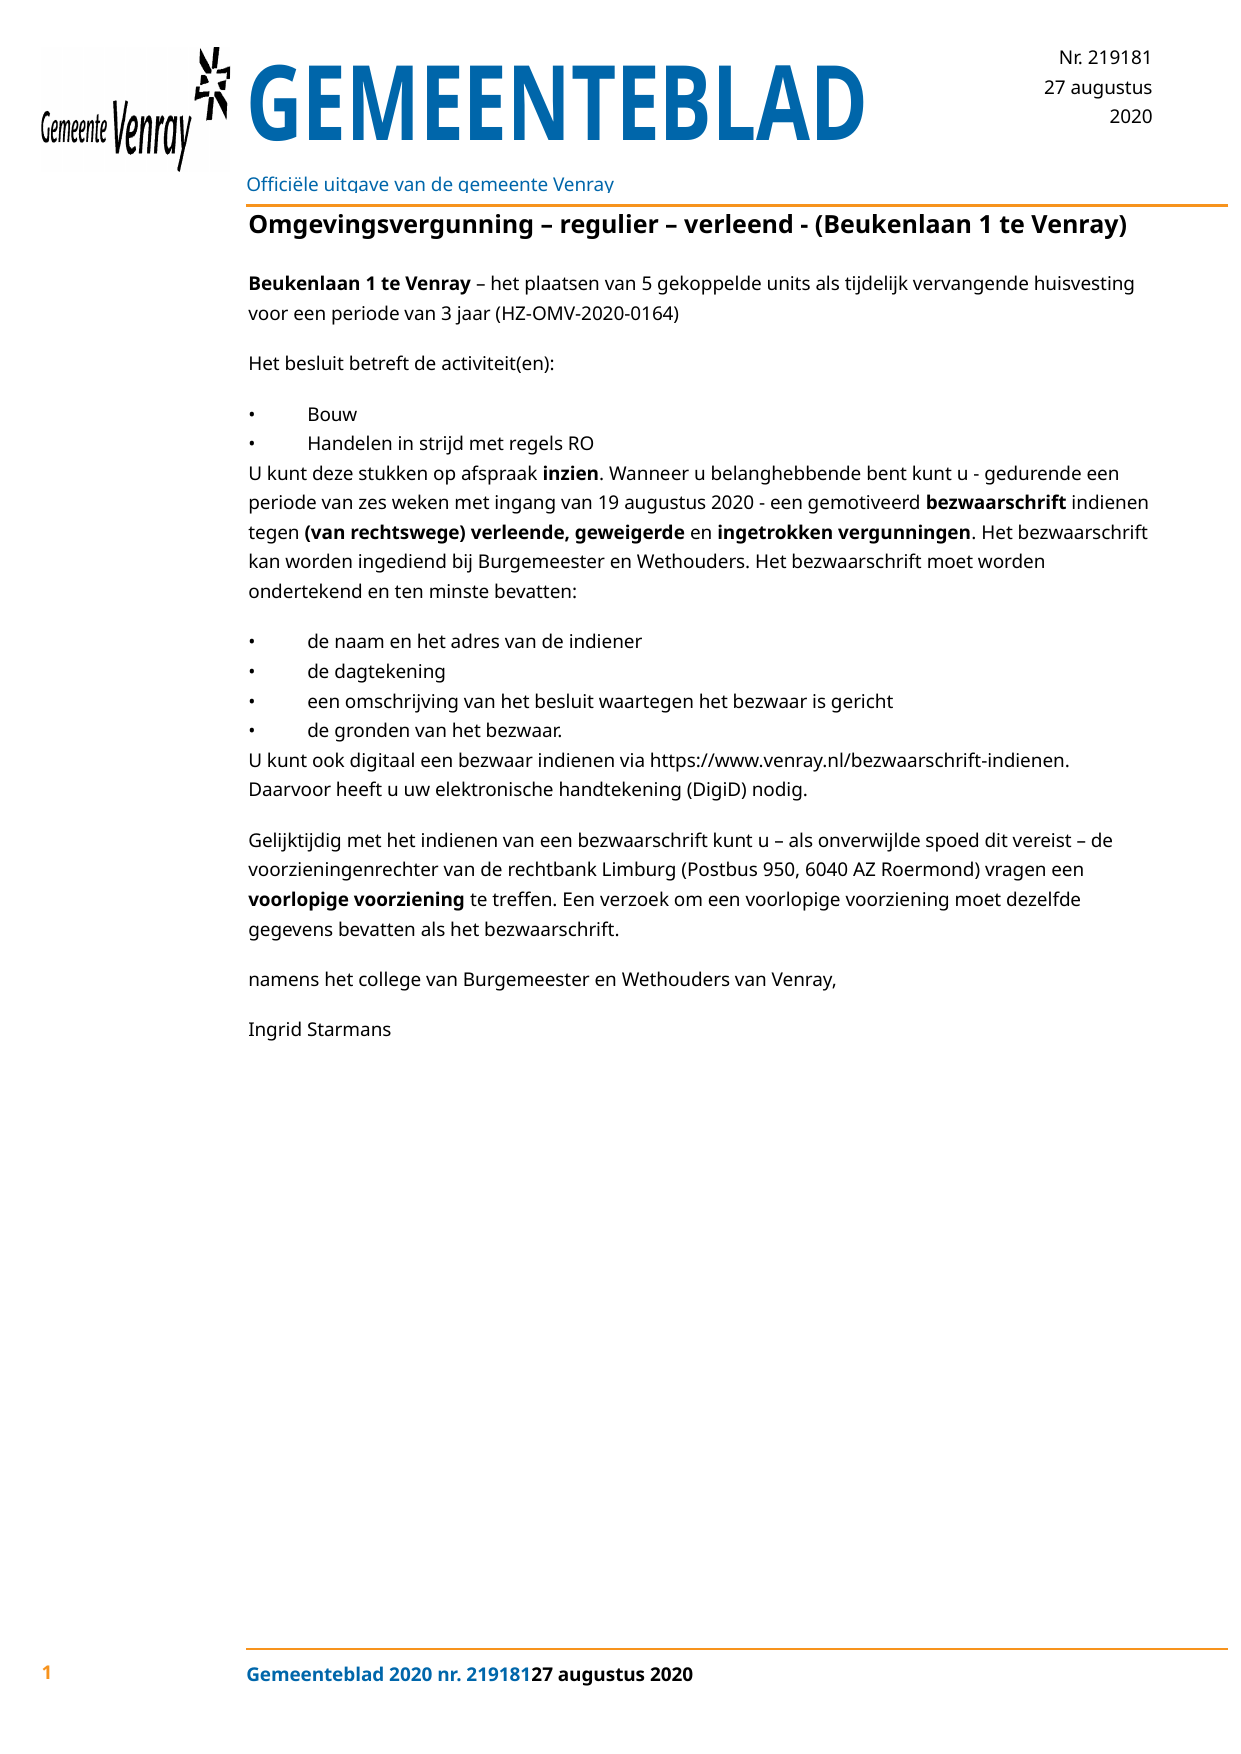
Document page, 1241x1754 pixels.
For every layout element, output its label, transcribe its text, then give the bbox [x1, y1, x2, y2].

list de dagtekening [248, 658, 1152, 684]
text Omgevingsvergunning – regulier – verleend - (Beukenlaan 1 te Venray) [248, 207, 1152, 241]
picture [41, 47, 231, 172]
list de gronden van het bezwaar. [248, 717, 1152, 743]
text U kunt deze stukken op afspraak inzien. Wanneer u belanghebbende bent kunt u - gedurende een periode van zes weken met ingang van 19 augustus 2020 - een gemotiveerd bezwaarschrift indienen tegen (van rechtswege) verleende, geweigerde en ingetrokken vergunningen. Het bezwaarschrift kan worden ingediend bij Burgemeester en Wethouders. Het bezwaarschrift moet worden ondertekend en ten minste bevatten: [248, 460, 1152, 604]
text Gelijktijdig met het indienen van een bezwaarschrift kunt u – als onverwijlde spoed dit vereist – de voorzieningenrechter van de rechtbank Limburg (Postbus 950, 6040 AZ Roermond) vragen een voorlopige voorziening te treffen. Een verzoek om een voorlopige voorziening moet dezelfde gegevens bevatten als het bezwaarschrift. [248, 827, 1152, 941]
text namens het college van Burgemeester en Wethouders van Venray, [248, 966, 1152, 992]
text U kunt ook digitaal een bezwaar indienen via https://www.venray.nl/bezwaarschrift-indienen. Daarvoor heeft u uw elektronische handtekening (DigiD) nodig. [248, 747, 1152, 802]
list Handelen in strijd met regels RO [248, 430, 1152, 456]
text Het besluit betreft de activiteit(en): [248, 350, 1152, 376]
list Bouw [248, 401, 1152, 426]
list een omschrijving van het besluit waartegen het bezwaar is gericht [248, 688, 1152, 713]
text Ingrid Starmans [248, 1017, 1152, 1042]
list de naam en het adres van de indiener [248, 629, 1152, 654]
text Beukenlaan 1 te Venray – het plaatsen van 5 gekoppelde units als tijdelijk vervangende huisvesting voor een periode van 3 jaar (HZ-OMV-2020-0164) [248, 270, 1152, 326]
